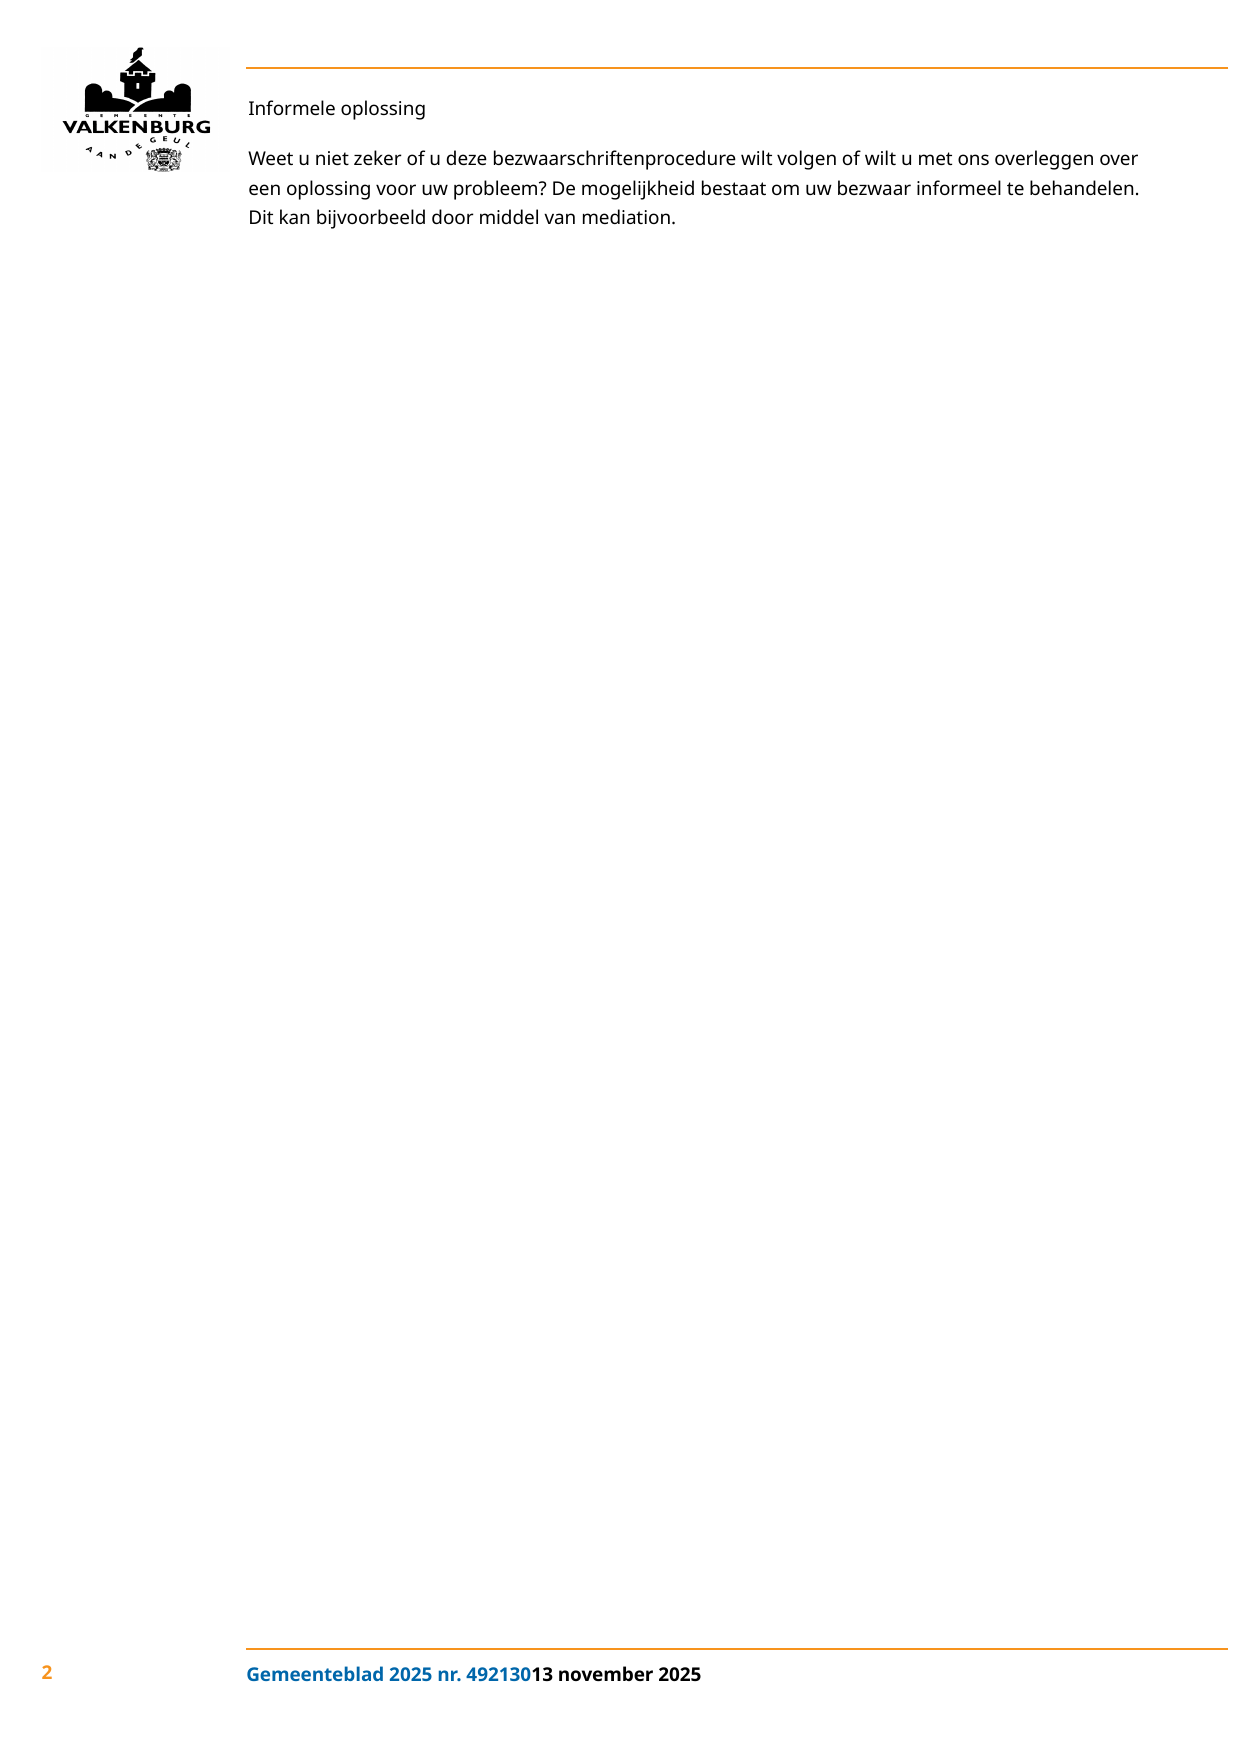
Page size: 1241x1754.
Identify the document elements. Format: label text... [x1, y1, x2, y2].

text Weet u niet zeker of u deze bezwaarschriftenprocedure wilt volgen of wilt u met ons overleggen over een oplossing voor uw probleem? De mogelijkheid bestaat om uw bezwaar informeel te behandelen. Dit kan bijvoorbeeld door middel van mediation. [248, 145, 1152, 230]
text Informele oplossing [248, 95, 1152, 121]
picture [41, 47, 231, 172]
